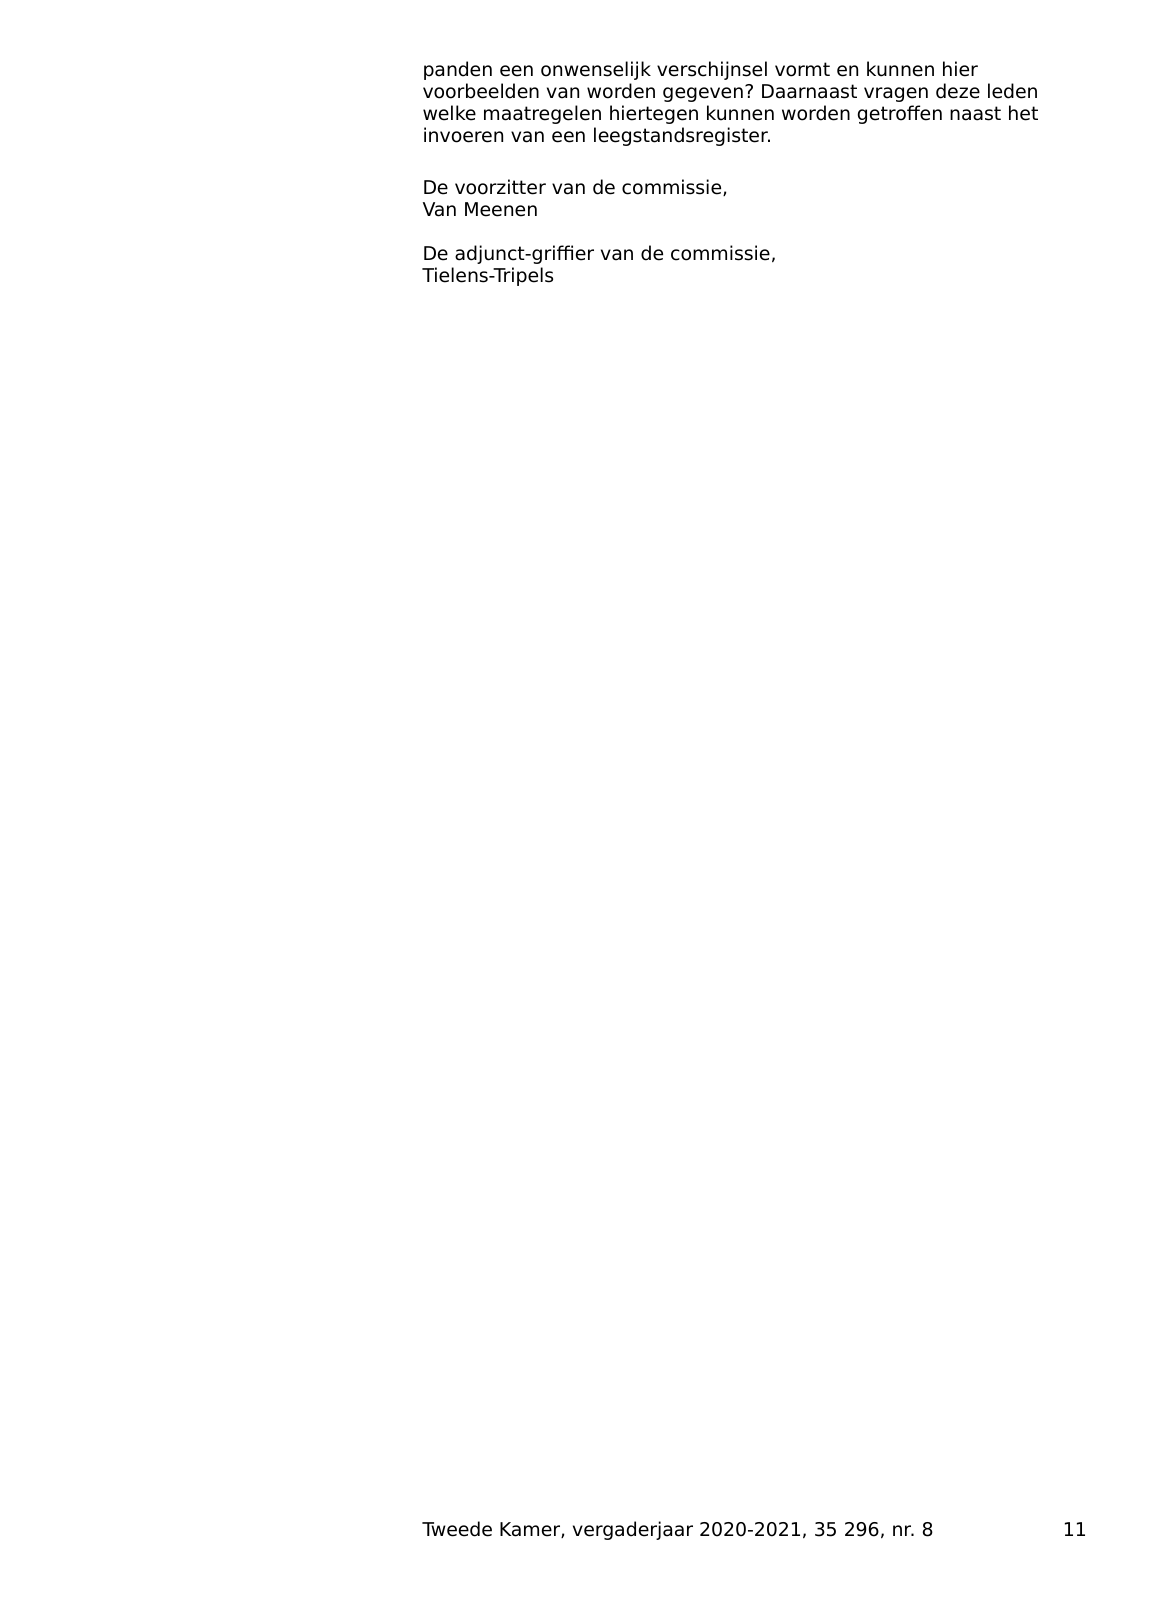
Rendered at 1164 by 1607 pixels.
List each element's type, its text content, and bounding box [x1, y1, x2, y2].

text panden een onwenselijk verschijnsel vormt en kunnen hier voorbeelden van worden gegeven? Daarnaast vragen deze leden welke maatregelen hiertegen kunnen worden getroffen naast het invoeren van een leegstandsregister. [422, 59, 1087, 147]
text De adjunct-griffier van de commissie, Tielens-Tripels [422, 243, 1087, 287]
text De voorzitter van de commissie, Van Meenen [422, 177, 1087, 221]
